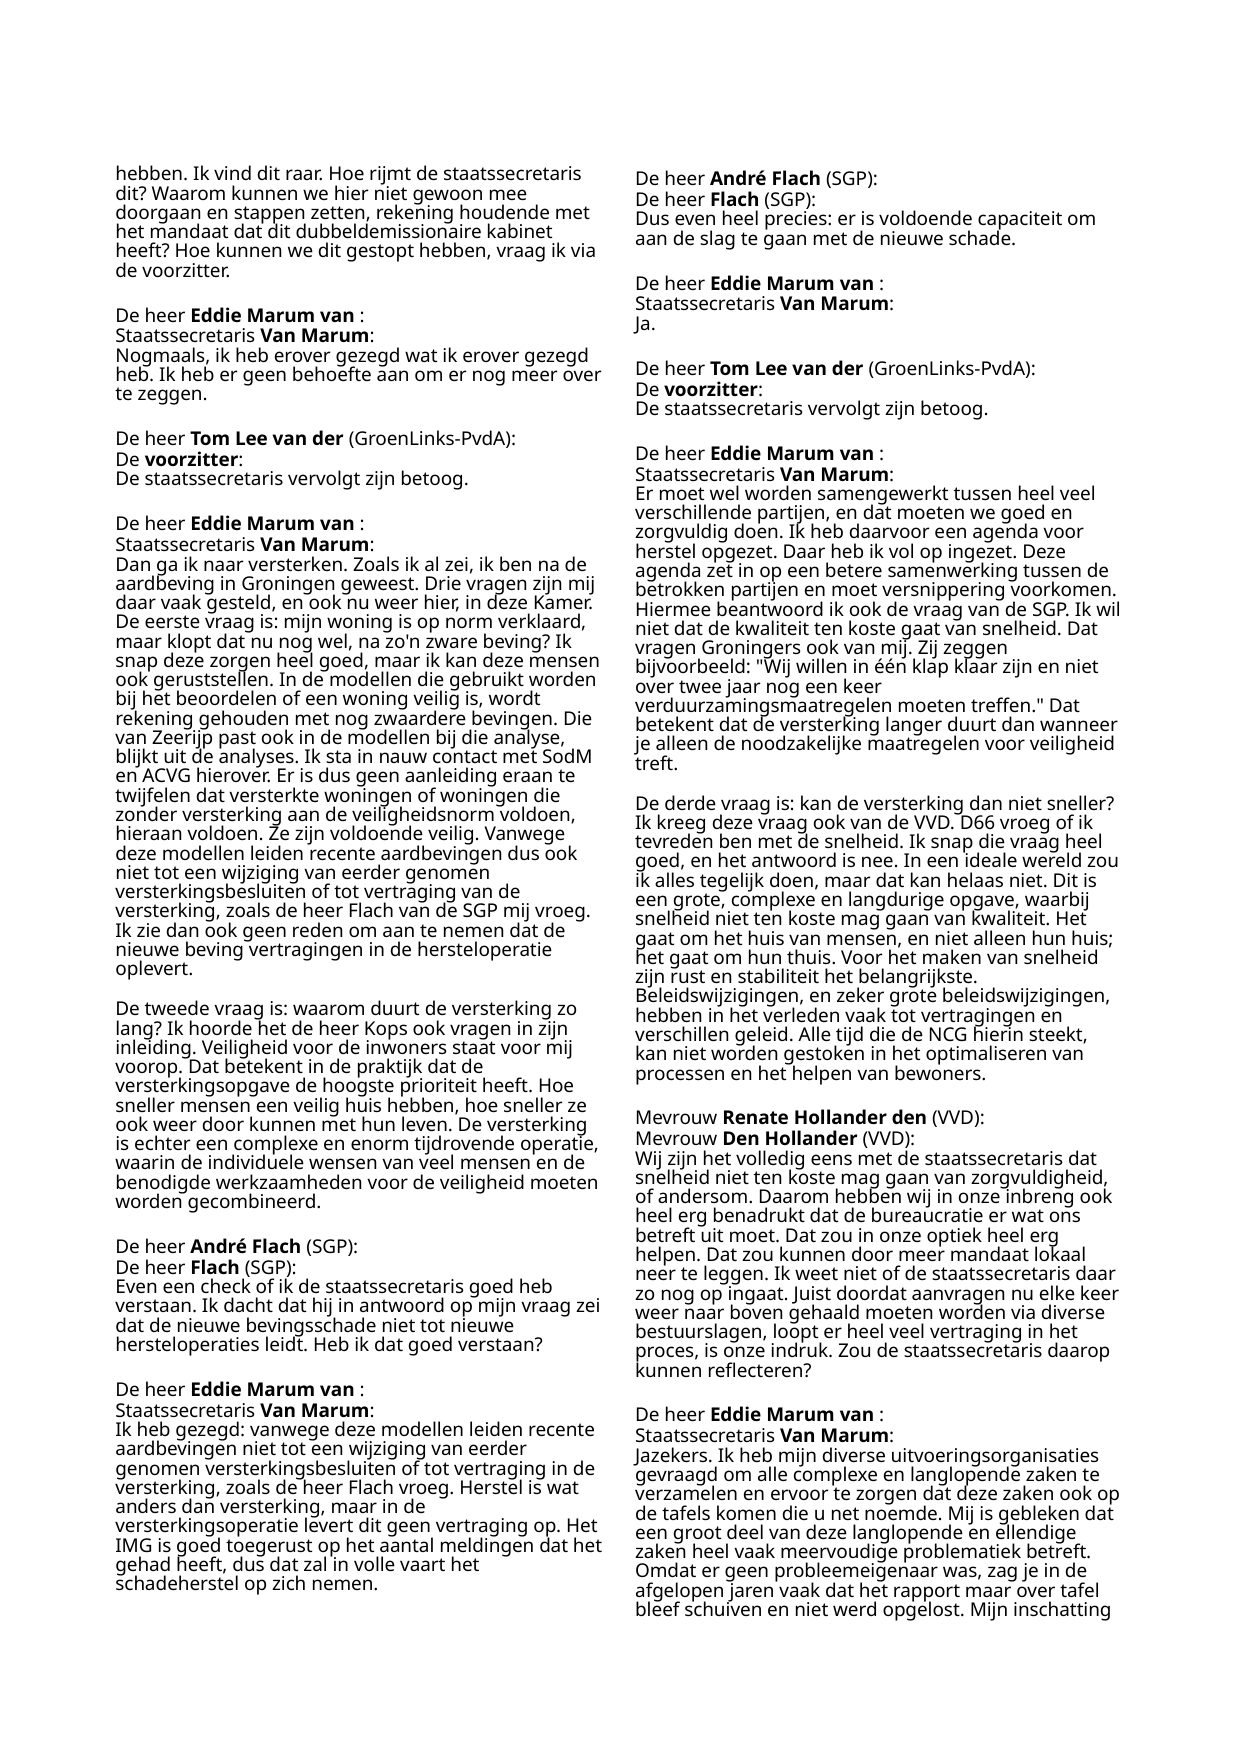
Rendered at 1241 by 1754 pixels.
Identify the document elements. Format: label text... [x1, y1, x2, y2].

text Staatssecretaris Van Marum: [635, 1427, 1125, 1447]
text Nogmaals, ik heb erover gezegd wat ik erover gezegd heb. Ik heb er geen behoefte aan om er nog meer over te zeggen. [115, 347, 605, 404]
text Dan ga ik naar versterken. Zoals ik al zei, ik ben na de aardbeving in Groningen geweest. Drie vragen zijn mij daar vaak gesteld, en ook nu weer hier, in deze Kamer. De eerste vraag is: mijn woning is op norm verklaard, maar klopt dat nu nog wel, na zo'n zware beving? Ik snap deze zorgen heel goed, maar ik kan deze mensen ook geruststellen. In de modellen die gebruikt worden bij het beoordelen of een woning veilig is, wordt rekening gehouden met nog zwaardere bevingen. Die van Zeerijp past ook in de modellen bij die analyse, blijkt uit de analyses. Ik sta in nauw contact met SodM en ACVG hierover. Er is dus geen aanleiding eraan te twijfelen dat versterkte woningen of woningen die zonder versterking aan de veiligheidsnorm voldoen, hieraan voldoen. Ze zijn voldoende veilig. Vanwege deze modellen leiden recente aardbevingen dus ook niet tot een wijziging van eerder genomen versterkingsbesluiten of tot vertraging van de versterking, zoals de heer Flach van de SGP mij vroeg. Ik zie dan ook geen reden om aan te nemen dat de nieuwe beving vertragingen in de hersteloperatie oplevert. [115, 556, 605, 979]
text De heer Eddie Marum van : [635, 1402, 1125, 1427]
text De heer Eddie Marum van : [115, 511, 605, 536]
text De heer Flach (SGP): [635, 191, 1125, 210]
text Ja. [635, 315, 1125, 334]
text Dus even heel precies: er is voldoende capaciteit om aan de slag te gaan met de nieuwe schade. [635, 210, 1125, 249]
text De tweede vraag is: waarom duurt de versterking zo lang? Ik hoorde het de heer Kops ook vragen in zijn inleiding. Veiligheid voor de inwoners staat voor mij voorop. Dat betekent in de praktijk dat de versterkingsopgave de hoogste prioriteit heeft. Hoe sneller mensen een veilig huis hebben, hoe sneller ze ook weer door kunnen met hun leven. De versterking is echter een complexe en enorm tijdrovende operatie, waarin de individuele wensen van veel mensen en de benodigde werkzaamheden voor de veiligheid moeten worden gecombineerd. [115, 1000, 605, 1212]
text De heer André Flach (SGP): [635, 165, 1125, 191]
text De derde vraag is: kan de versterking dan niet sneller? Ik kreeg deze vraag ook van de VVD. D66 vroeg of ik tevreden ben met de snelheid. Ik snap die vraag heel goed, en het antwoord is nee. In een ideale wereld zou ik alles tegelijk doen, maar dat kan helaas niet. Dit is een grote, complexe en langdurige opgave, waarbij snelheid niet ten koste mag gaan van kwaliteit. Het gaat om het huis van mensen, en niet alleen hun huis; het gaat om hun thuis. Voor het maken van snelheid zijn rust en stabiliteit het belangrijkste. Beleidswijzigingen, en zeker grote beleidswijzigingen, hebben in het verleden vaak tot vertragingen en verschillen geleid. Alle tijd die de NCG hierin steekt, kan niet worden gestoken in het optimaliseren van processen en het helpen van bewoners. [635, 795, 1125, 1084]
text De heer Eddie Marum van : [635, 270, 1125, 295]
text Mevrouw Renate Hollander den (VVD): [635, 1104, 1125, 1130]
text De staatssecretaris vervolgt zijn betoog. [635, 400, 1125, 419]
text Ik heb gezegd: vanwege deze modellen leiden recente aardbevingen niet tot een wijziging van eerder genomen versterkingsbesluiten of tot vertraging in de versterking, zoals de heer Flach vroeg. Herstel is wat anders dan versterking, maar in de versterkingsoperatie levert dit geen vertraging op. Het IMG is goed toegerust op het aantal meldingen dat het gehad heeft, dus dat zal in volle vaart het schadeherstel op zich nemen. [115, 1421, 605, 1594]
text Mevrouw Den Hollander (VVD): [635, 1130, 1125, 1149]
text Wij zijn het volledig eens met de staatssecretaris dat snelheid niet ten koste mag gaan van zorgvuldigheid, of andersom. Daarom hebben wij in onze inbreng ook heel erg benadrukt dat de bureaucratie er wat ons betreft uit moet. Dat zou in onze optiek heel erg helpen. Dat zou kunnen door meer mandaat lokaal neer te leggen. Ik weet niet of de staatssecretaris daar zo nog op ingaat. Juist doordat aanvragen nu elke keer weer naar boven gehaald moeten worden via diverse bestuurslagen, loopt er heel veel vertraging in het proces, is onze indruk. Zou de staatssecretaris daarop kunnen reflecteren? [635, 1149, 1125, 1381]
text De heer Eddie Marum van : [635, 440, 1125, 466]
text De voorzitter: [635, 381, 1125, 400]
text Staatssecretaris Van Marum: [115, 327, 605, 347]
text De heer Tom Lee van der (GroenLinks-PvdA): [635, 355, 1125, 381]
text De heer André Flach (SGP): [115, 1233, 605, 1259]
text Even een check of ik de staatssecretaris goed heb verstaan. Ik dacht dat hij in antwoord op mijn vraag zei dat de nieuwe bevingsschade niet tot nieuwe hersteloperaties leidt. Heb ik dat goed verstaan? [115, 1278, 605, 1355]
text De heer Eddie Marum van : [115, 302, 605, 327]
text Staatssecretaris Van Marum: [635, 466, 1125, 485]
text Jazekers. Ik heb mijn diverse uitvoeringsorganisaties gevraagd om alle complexe en langlopende zaken te verzamelen en ervoor te zorgen dat deze zaken ook op de tafels komen die u net noemde. Mij is gebleken dat een groot deel van deze langlopende en ellendige zaken heel vaak meervoudige problematiek betreft. Omdat er geen probleemeigenaar was, zag je in de afgelopen jaren vaak dat het rapport maar over tafel bleef schuiven en niet werd opgelost. Mijn inschatting [635, 1447, 1125, 1620]
text De staatssecretaris vervolgt zijn betoog. [115, 470, 605, 490]
text Staatssecretaris Van Marum: [635, 295, 1125, 315]
text Er moet wel worden samengewerkt tussen heel veel verschillende partijen, en dat moeten we goed en zorgvuldig doen. Ik heb daarvoor een agenda voor herstel opgezet. Daar heb ik vol op ingezet. Deze agenda zet in op een betere samenwerking tussen de betrokken partijen en moet versnippering voorkomen. Hiermee beantwoord ik ook de vraag van de SGP. Ik wil niet dat de kwaliteit ten koste gaat van snelheid. Dat vragen Groningers ook van mij. Zij zeggen bijvoorbeeld: "Wij willen in één klap klaar zijn en niet over twee jaar nog een keer verduurzamingsmaatregelen moeten treffen." Dat betekent dat de versterking langer duurt dan wanneer je alleen de noodzakelijke maatregelen voor veiligheid treft. [635, 485, 1125, 774]
text De heer Flach (SGP): [115, 1259, 605, 1278]
text Staatssecretaris Van Marum: [115, 536, 605, 556]
text hebben. Ik vind dit raar. Hoe rijmt de staatssecretaris dit? Waarom kunnen we hier niet gewoon mee doorgaan en stappen zetten, rekening houdende met het mandaat dat dit dubbeldemissionaire kabinet heeft? Hoe kunnen we dit gestopt hebben, vraag ik via de voorzitter. [115, 165, 605, 281]
text De heer Eddie Marum van : [115, 1376, 605, 1402]
text De heer Tom Lee van der (GroenLinks-PvdA): [115, 425, 605, 451]
text Staatssecretaris Van Marum: [115, 1402, 605, 1421]
text De voorzitter: [115, 451, 605, 470]
